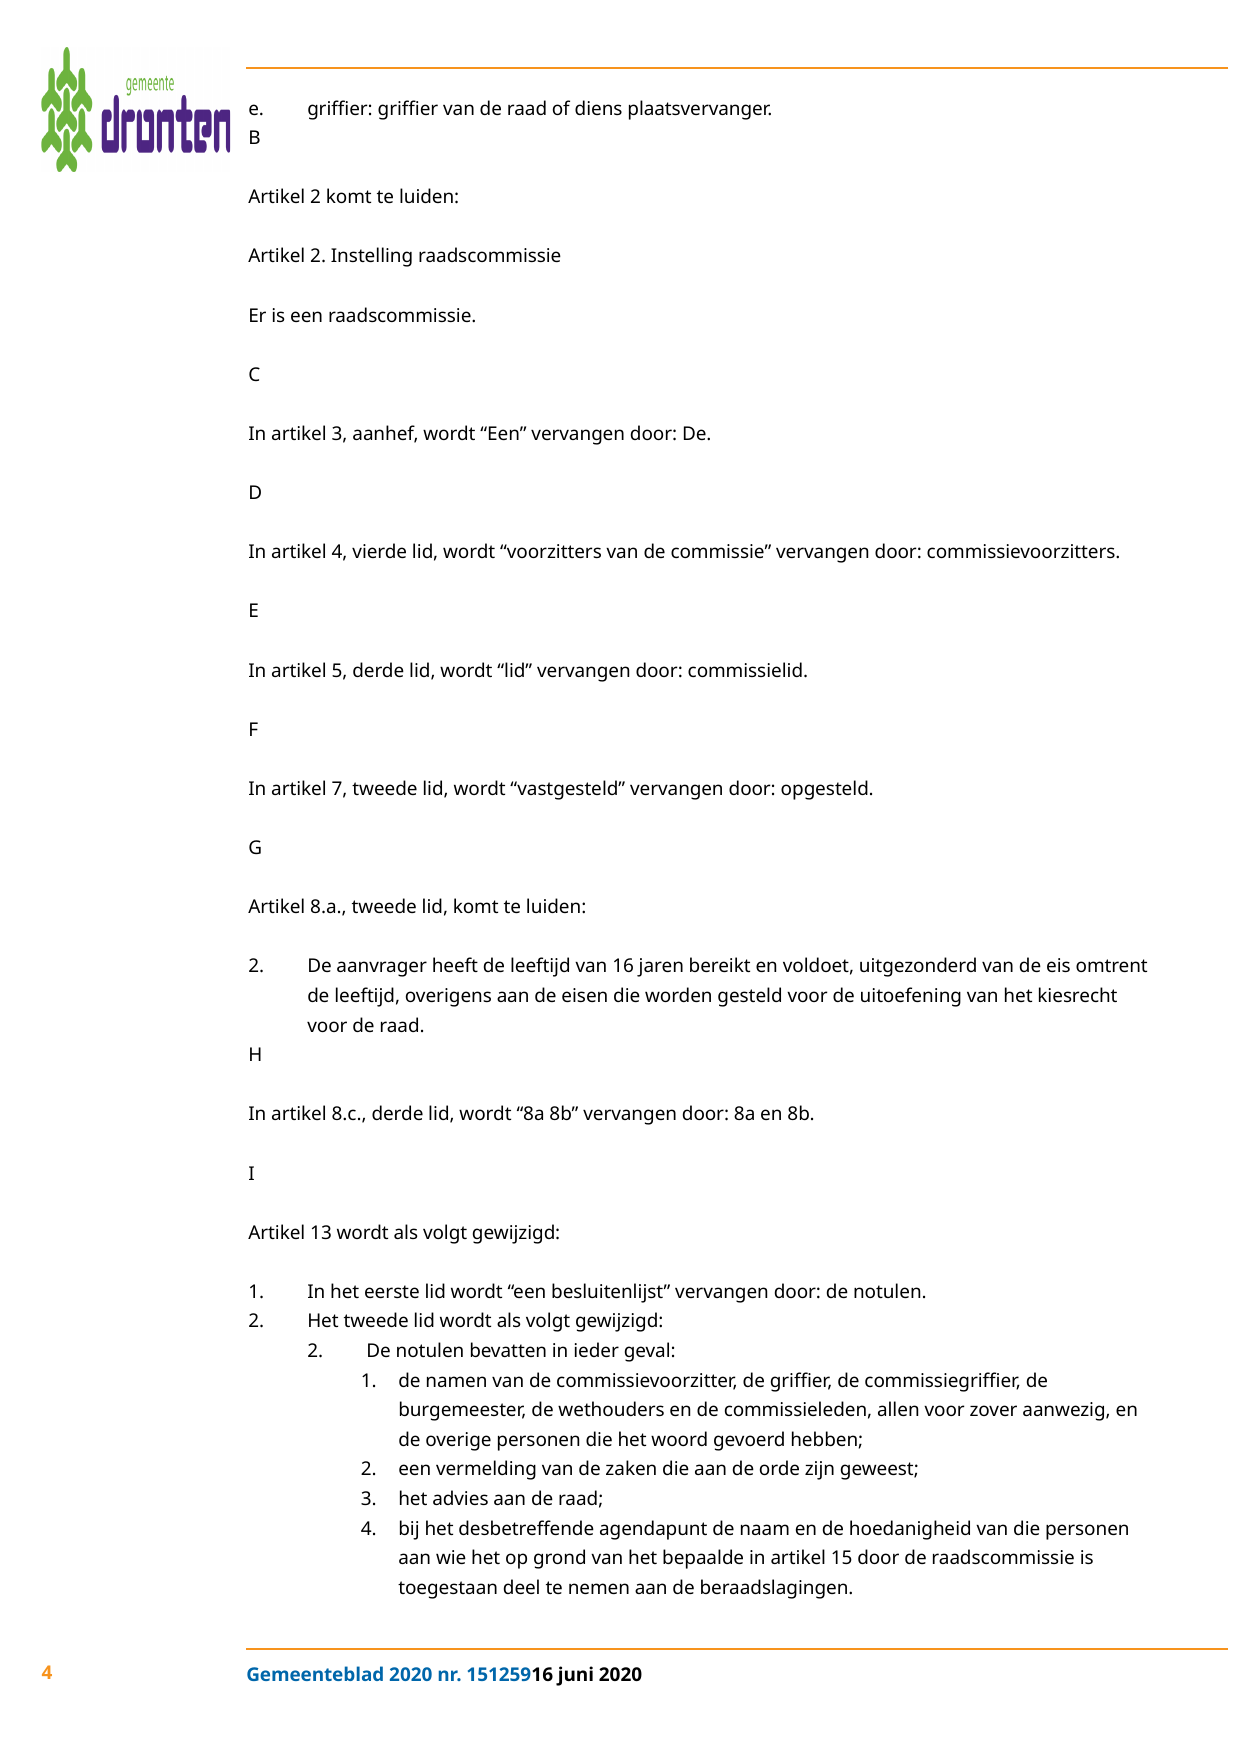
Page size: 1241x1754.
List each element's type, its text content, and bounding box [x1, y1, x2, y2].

list de namen van de commissievoorzitter, de griffier, de commissiegriffier, de burgemeester, de wethouders en de commissieleden, allen voor zover aanwezig, en de overige personen die het woord gevoerd hebben; [361, 1367, 1152, 1452]
list bij het desbetreffende agendapunt de naam en de hoedanigheid van die personen aan wie het op grond van het bepaalde in artikel 15 door de raadscommissie is toegestaan deel te nemen aan de beraadslagingen. [361, 1515, 1152, 1600]
text In artikel 7, tweede lid, wordt “vastgesteld” vervangen door: opgesteld. [248, 775, 1152, 801]
text Er is een raadscommissie. [248, 302, 1152, 328]
text In artikel 5, derde lid, wordt “lid” vervangen door: commissielid. [248, 657, 1152, 683]
text G [248, 834, 1152, 860]
list een vermelding van de zaken die aan de orde zijn geweest; [361, 1456, 1152, 1481]
text C [248, 361, 1152, 387]
text I [248, 1160, 1152, 1186]
text H [248, 1041, 1152, 1067]
text Artikel 8.a., tweede lid, komt te luiden: [248, 893, 1152, 919]
list De notulen bevatten in ieder geval: [307, 1337, 1152, 1363]
text Artikel 2 komt te luiden: [248, 183, 1152, 209]
picture [41, 47, 231, 172]
text In artikel 3, aanhef, wordt “Een” vervangen door: De. [248, 420, 1152, 446]
text D [248, 479, 1152, 505]
text In artikel 8.c., derde lid, wordt “8a 8b” vervangen door: 8a en 8b. [248, 1101, 1152, 1126]
list In het eerste lid wordt “een besluitenlijst” vervangen door: de notulen. [248, 1278, 1152, 1304]
text In artikel 4, vierde lid, wordt “voorzitters van de commissie” vervangen door: commissievoorzitters. [248, 538, 1152, 564]
list De aanvrager heeft de leeftijd van 16 jaren bereikt en voldoet, uitgezonderd van de eis omtrent de leeftijd, overigens aan de eisen die worden gesteld voor de uitoefening van het kiesrecht voor de raad. [248, 953, 1152, 1038]
list Het tweede lid wordt als volgt gewijzigd: [248, 1308, 1152, 1333]
list het advies aan de raad; [361, 1485, 1152, 1511]
text E [248, 598, 1152, 623]
text F [248, 716, 1152, 742]
list griffier: griffier van de raad of diens plaatsvervanger. [248, 95, 1152, 121]
text Artikel 2. Instelling raadscommissie [248, 243, 1152, 268]
text Artikel 13 wordt als volgt gewijzigd: [248, 1219, 1152, 1245]
text B [248, 124, 1152, 150]
